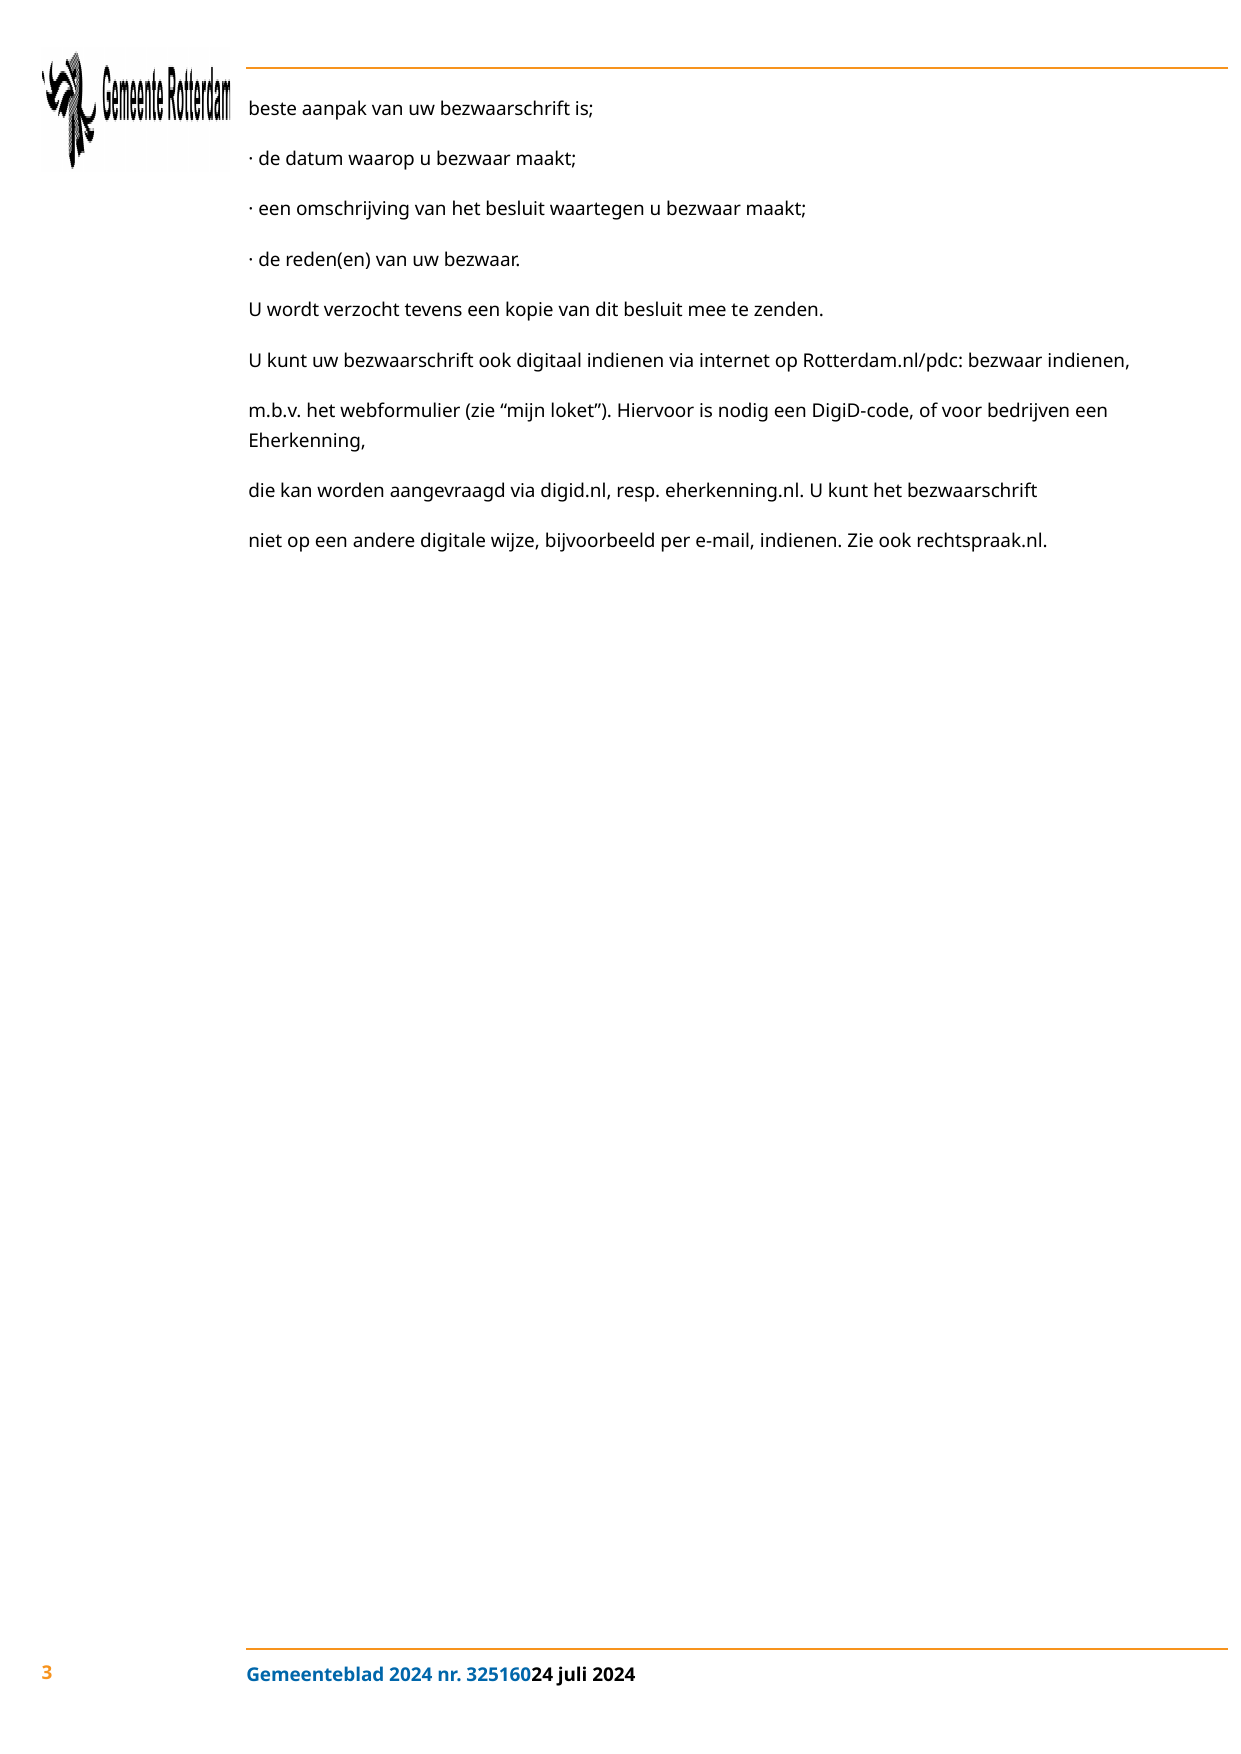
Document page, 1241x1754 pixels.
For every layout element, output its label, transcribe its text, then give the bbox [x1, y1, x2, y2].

text niet op een andere digitale wijze, bijvoorbeeld per e-mail, indienen. Zie ook rechtspraak.nl. [248, 528, 1152, 553]
text die kan worden aangevraagd via digid.nl, resp. eherkenning.nl. U kunt het bezwaarschrift [248, 477, 1152, 503]
text beste aanpak van uw bezwaarschrift is; [248, 95, 1152, 121]
text · een omschrijving van het besluit waartegen u bezwaar maakt; [248, 196, 1152, 221]
text · de datum waarop u bezwaar maakt; [248, 145, 1152, 171]
text · de reden(en) van uw bezwaar. [248, 246, 1152, 272]
text U wordt verzocht tevens een kopie van dit besluit mee te zenden. [248, 296, 1152, 322]
picture [41, 47, 231, 172]
text m.b.v. het webformulier (zie “mijn loket”). Hiervoor is nodig een DigiD-code, of voor bedrijven een Eherkenning, [248, 397, 1152, 453]
text U kunt uw bezwaarschrift ook digitaal indienen via internet op Rotterdam.nl/pdc: bezwaar indienen, [248, 347, 1152, 373]
